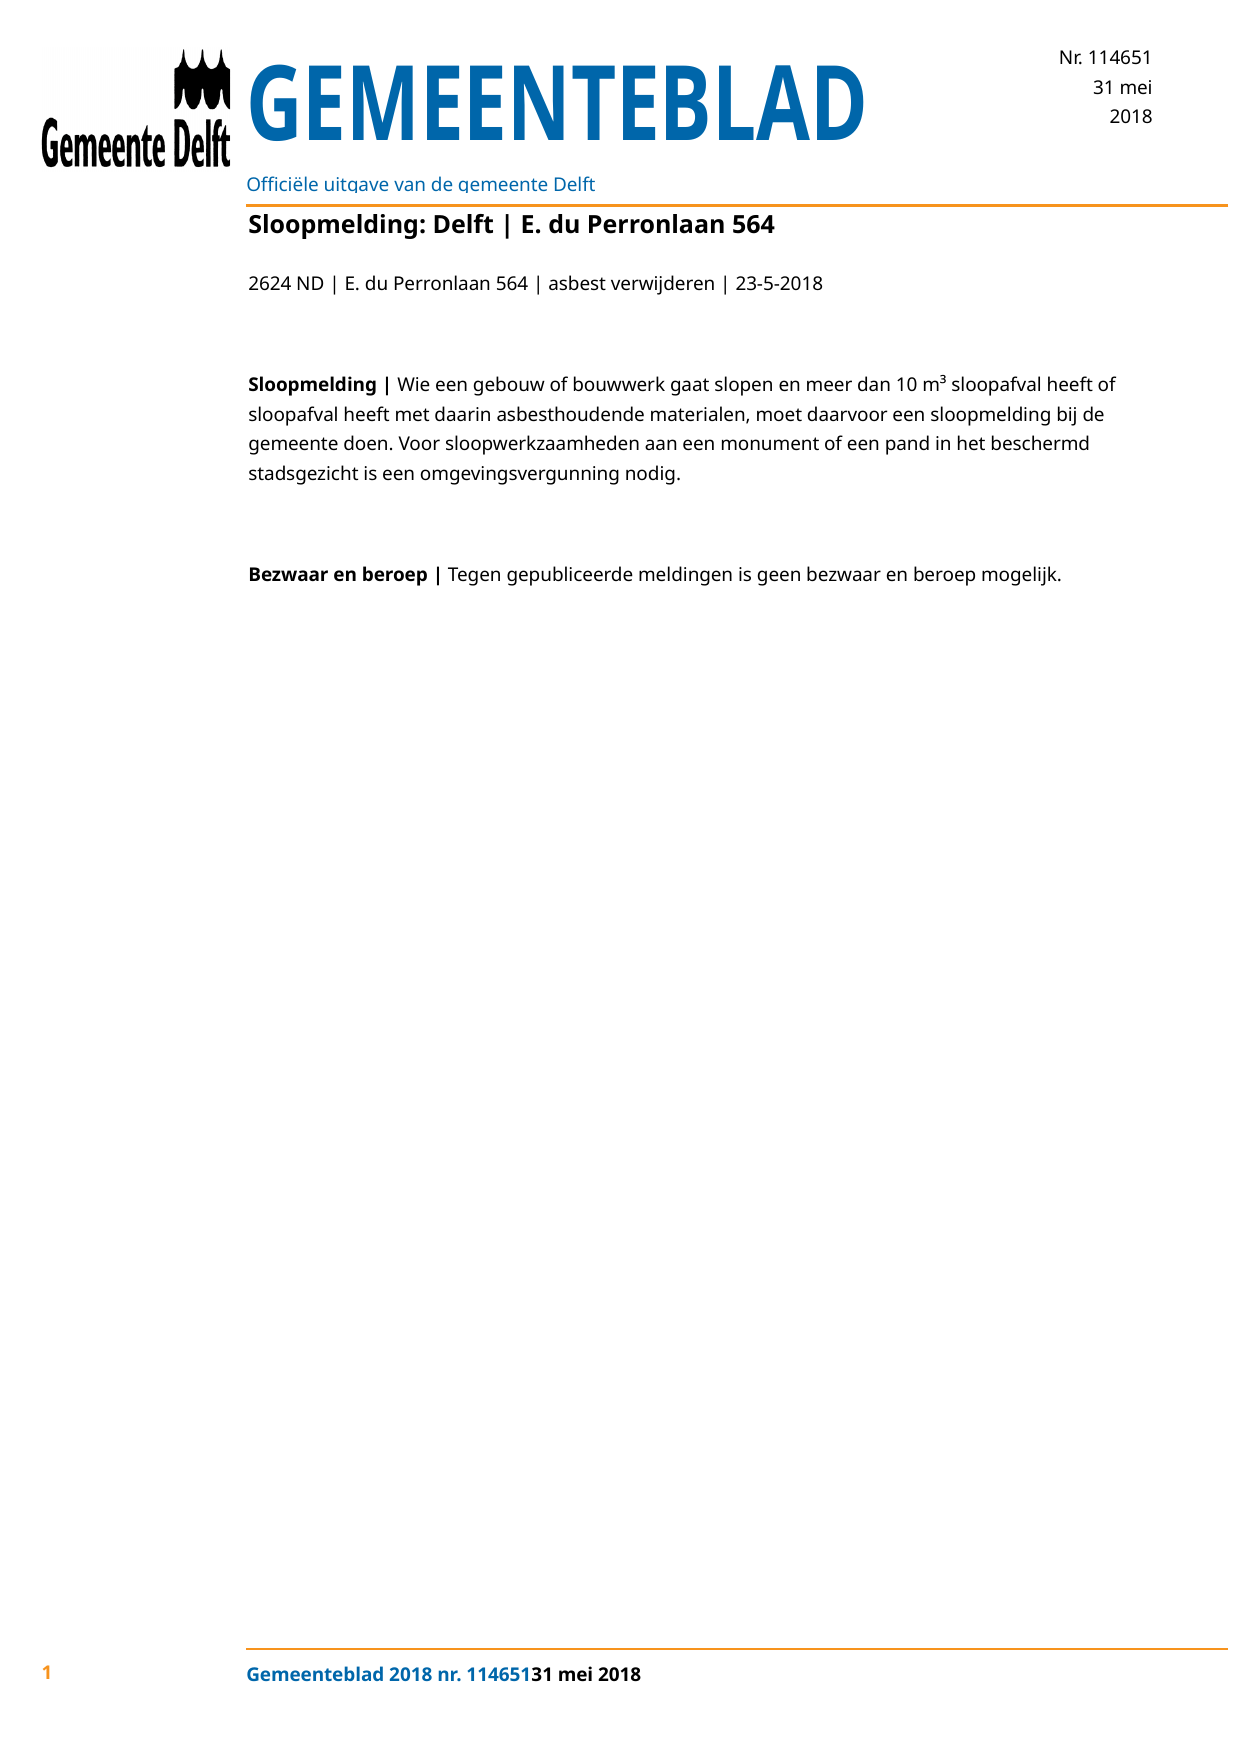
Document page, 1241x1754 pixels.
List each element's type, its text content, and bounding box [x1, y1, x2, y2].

text Sloopmelding: Delft | E. du Perronlaan 564 [248, 207, 1152, 241]
text Sloopmelding | Wie een gebouw of bouwwerk gaat slopen en meer dan 10 m³ sloopafval heeft of sloopafval heeft met daarin asbesthoudende materialen, moet daarvoor een sloopmelding bij de gemeente doen. Voor sloopwerkzaamheden aan een monument of een pand in het beschermd stadsgezicht is een omgevingsvergunning nodig. [248, 371, 1152, 486]
text Bezwaar en beroep | Tegen gepubliceerde meldingen is geen bezwaar en beroep mogelijk. [248, 561, 1152, 586]
text 2624 ND | E. du Perronlaan 564 | asbest verwijderen | 23-5-2018 [248, 270, 1152, 296]
picture [41, 47, 231, 172]
